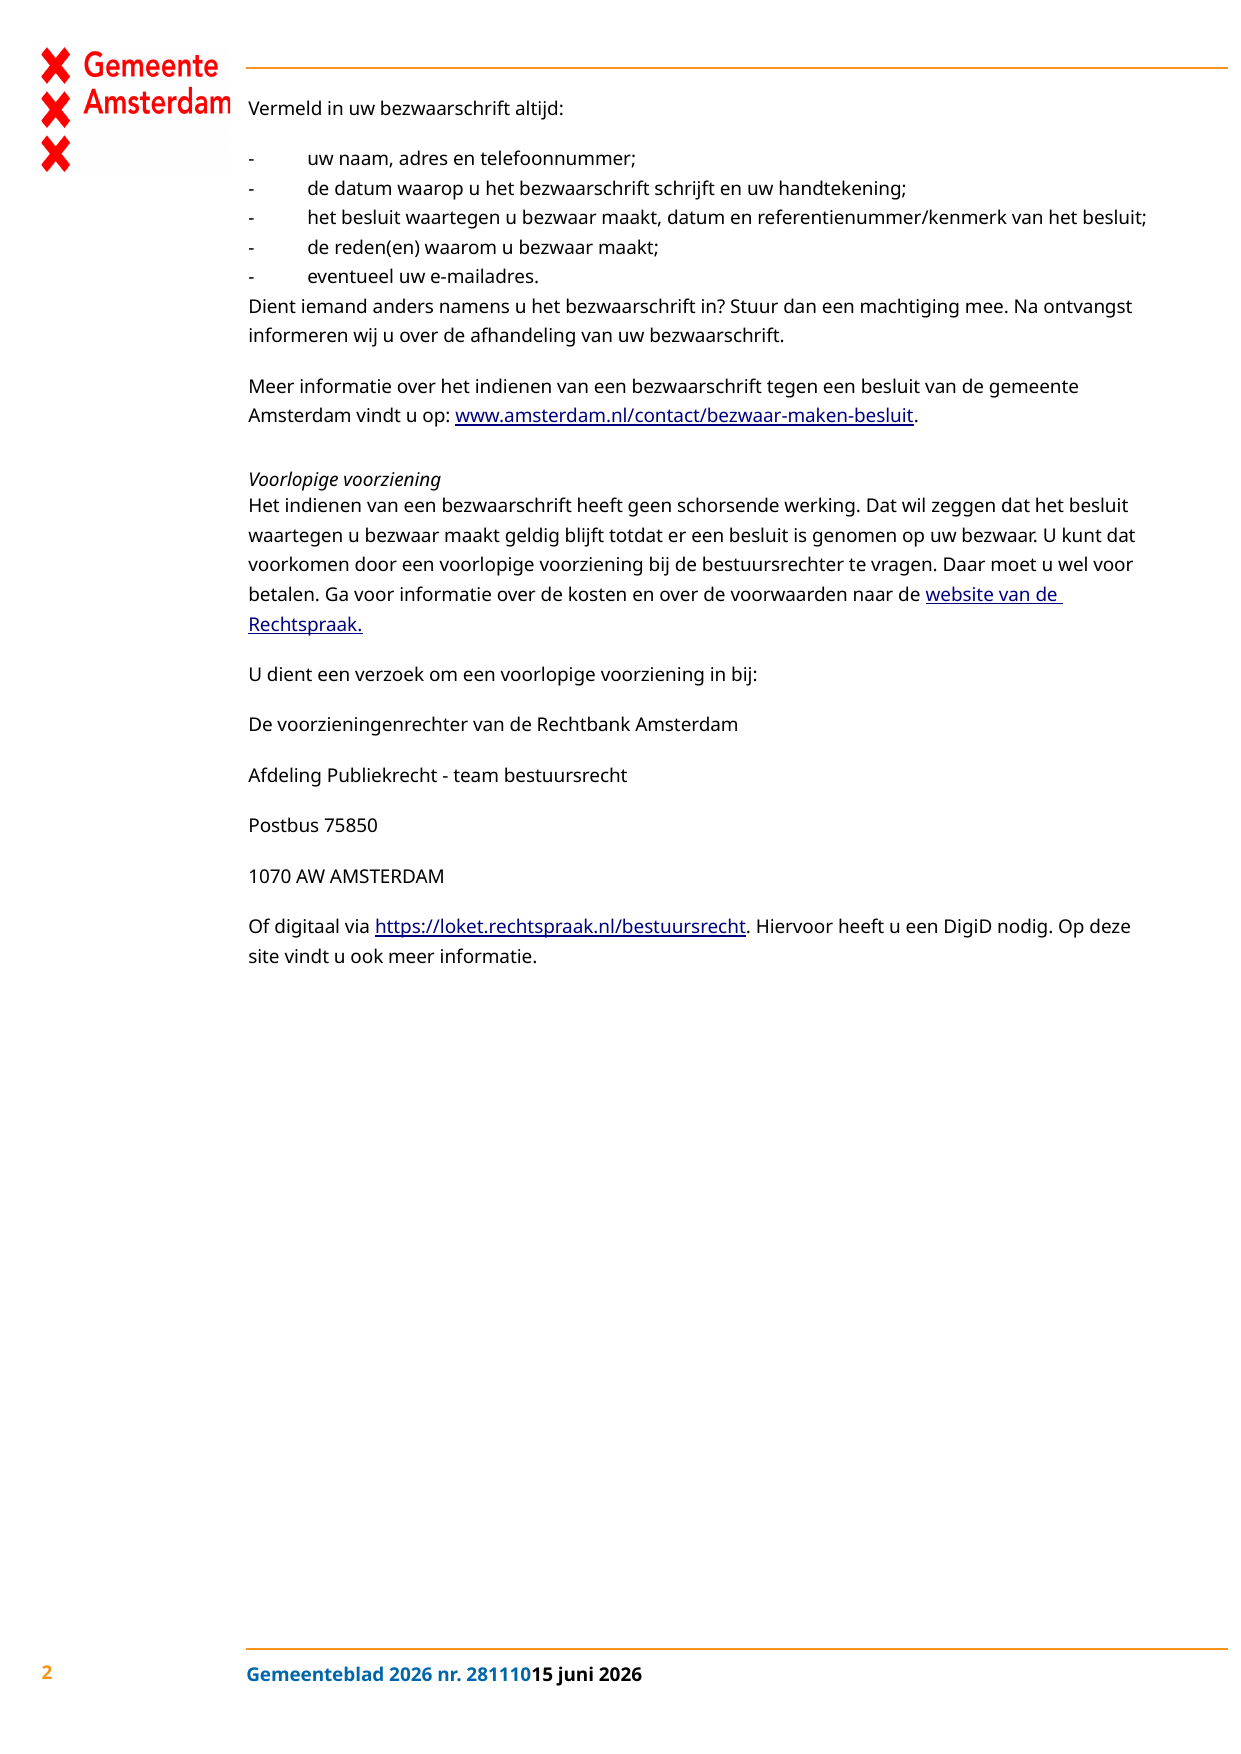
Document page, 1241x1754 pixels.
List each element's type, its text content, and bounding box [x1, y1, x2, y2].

list uw naam, adres en telefoonnummer; [248, 145, 1152, 171]
picture [41, 47, 231, 172]
list het besluit waartegen u bezwaar maakt, datum en referentienummer/kenmerk van het besluit; [248, 204, 1152, 230]
text U dient een verzoek om een voorlopige voorziening in bij: [248, 661, 1152, 687]
text Meer informatie over het indienen van een bezwaarschrift tegen een besluit van de gemeente Amsterdam vindt u op: www.amsterdam.nl/contact/bezwaar-maken-besluit. [248, 373, 1152, 428]
list eventueel uw e-mailadres. [248, 263, 1152, 289]
text De voorzieningenrechter van de Rechtbank Amsterdam [248, 712, 1152, 737]
list de datum waarop u het bezwaarschrift schrijft en uw handtekening; [248, 175, 1152, 201]
text Afdeling Publiekrecht - team bestuursrecht [248, 762, 1152, 788]
text 1070 AW AMSTERDAM [248, 863, 1152, 888]
text Het indienen van een bezwaarschrift heeft geen schorsende werking. Dat wil zeggen dat het besluit waartegen u bezwaar maakt geldig blijft totdat er een besluit is genomen op uw bezwaar. U kunt dat voorkomen door een voorlopige voorziening bij de bestuursrechter te vragen. Daar moet u wel voor betalen. Ga voor informatie over de kosten en over de voorwaarden naar de website van de Rechtspraak. [248, 492, 1152, 636]
text Of digitaal via https://loket.rechtspraak.nl/bestuursrecht. Hiervoor heeft u een DigiD nodig. Op deze site vindt u ook meer informatie. [248, 913, 1152, 968]
list de reden(en) waarom u bezwaar maakt; [248, 234, 1152, 260]
text Vermeld in uw bezwaarschrift altijd: [248, 95, 1152, 121]
text Voorlopige voorziening [248, 467, 1152, 492]
text Postbus 75850 [248, 812, 1152, 838]
text Dient iemand anders namens u het bezwaarschrift in? Stuur dan een machtiging mee. Na ontvangst informeren wij u over de afhandeling van uw bezwaarschrift. [248, 293, 1152, 348]
